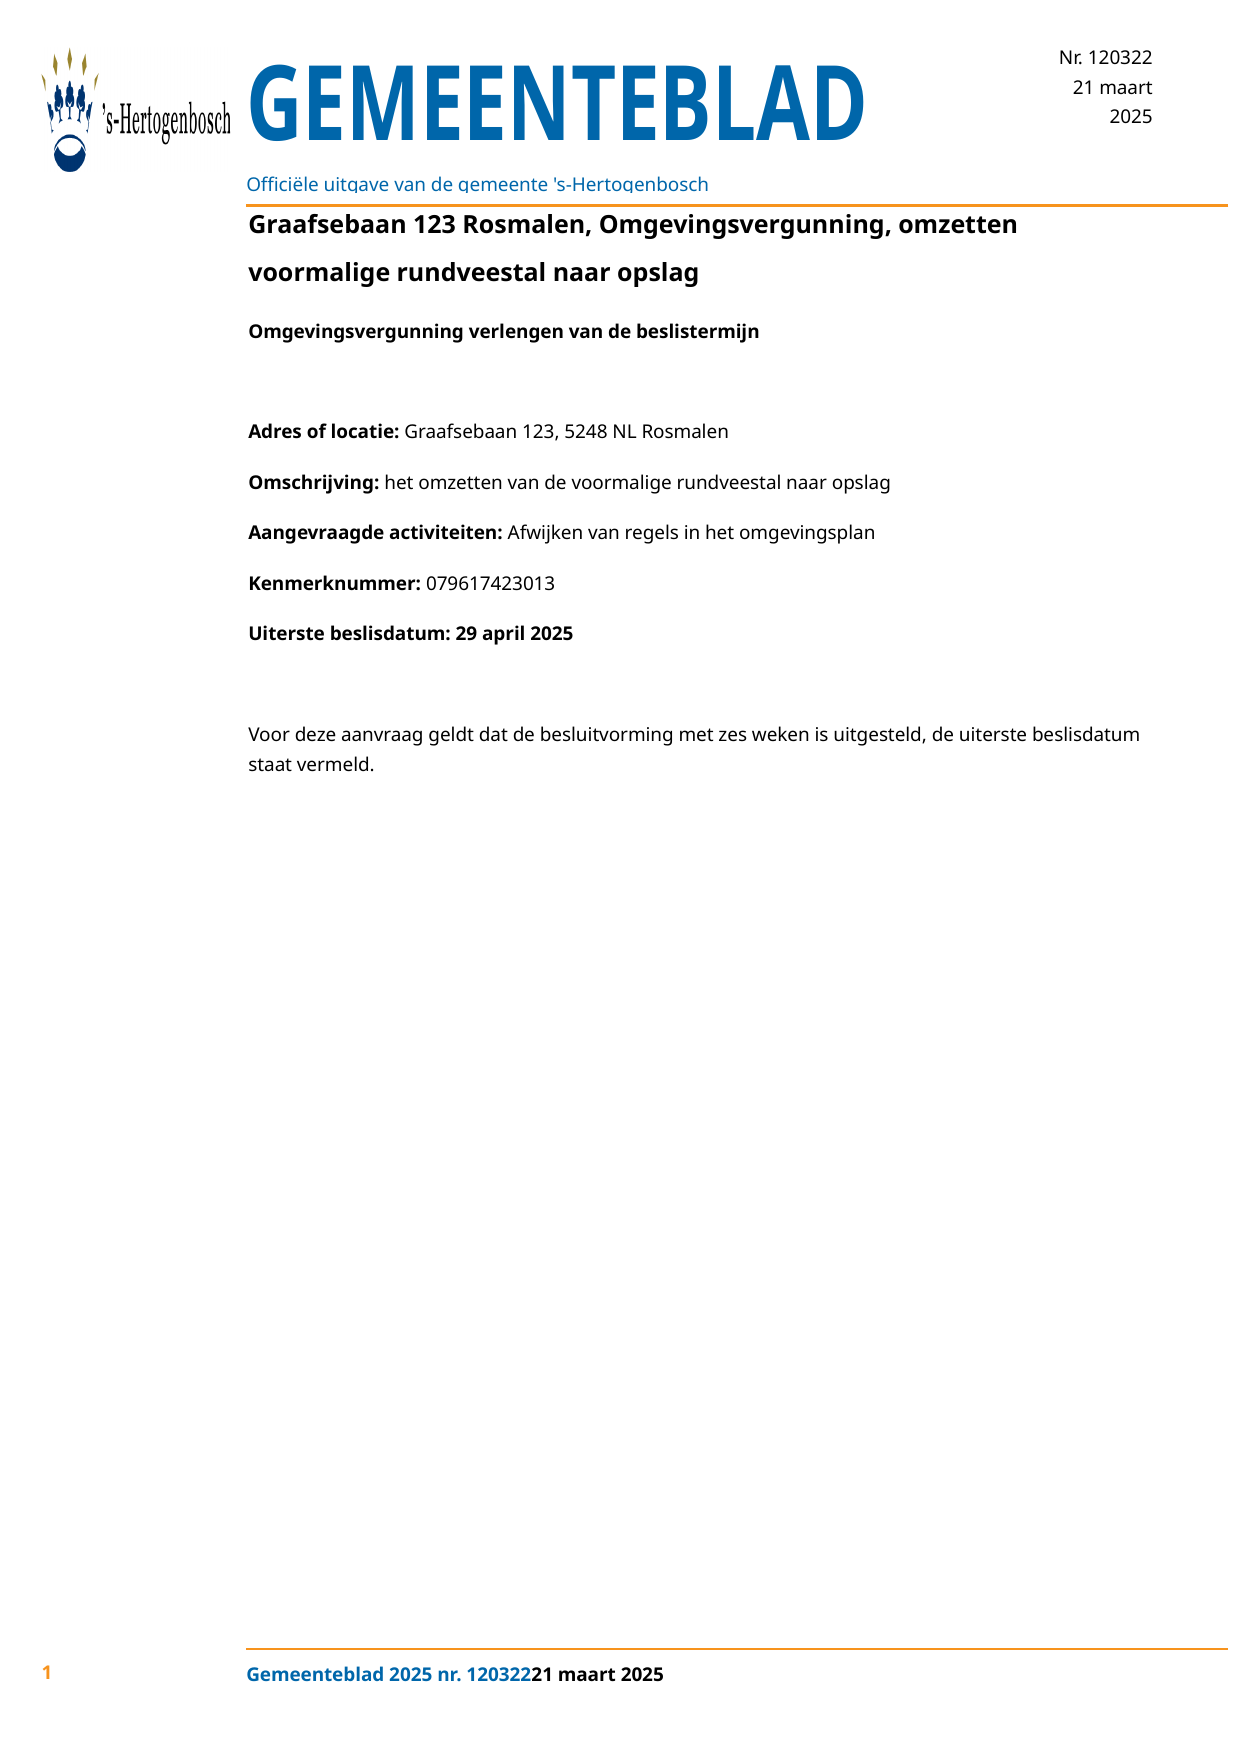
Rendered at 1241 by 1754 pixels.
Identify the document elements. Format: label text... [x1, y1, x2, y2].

text Kenmerknummer: 079617423013 [248, 570, 1152, 596]
text Voor deze aanvraag geldt dat de besluitvorming met zes weken is uitgesteld, de uiterste beslisdatum staat vermeld. [248, 721, 1152, 777]
text Uiterste beslisdatum: 29 april 2025 [248, 620, 1152, 646]
text Adres of locatie: Graafsebaan 123, 5248 NL Rosmalen [248, 419, 1152, 444]
picture [41, 47, 231, 172]
text Aangevraagde activiteiten: Afwijken van regels in het omgevingsplan [248, 519, 1152, 545]
text Omgevingsvergunning verlengen van de beslistermijn [248, 318, 1152, 344]
text Graafsebaan 123 Rosmalen, Omgevingsvergunning, omzetten voormalige rundveestal naar opslag [248, 207, 1152, 288]
text Omschrijving: het omzetten van de voormalige rundveestal naar opslag [248, 469, 1152, 495]
